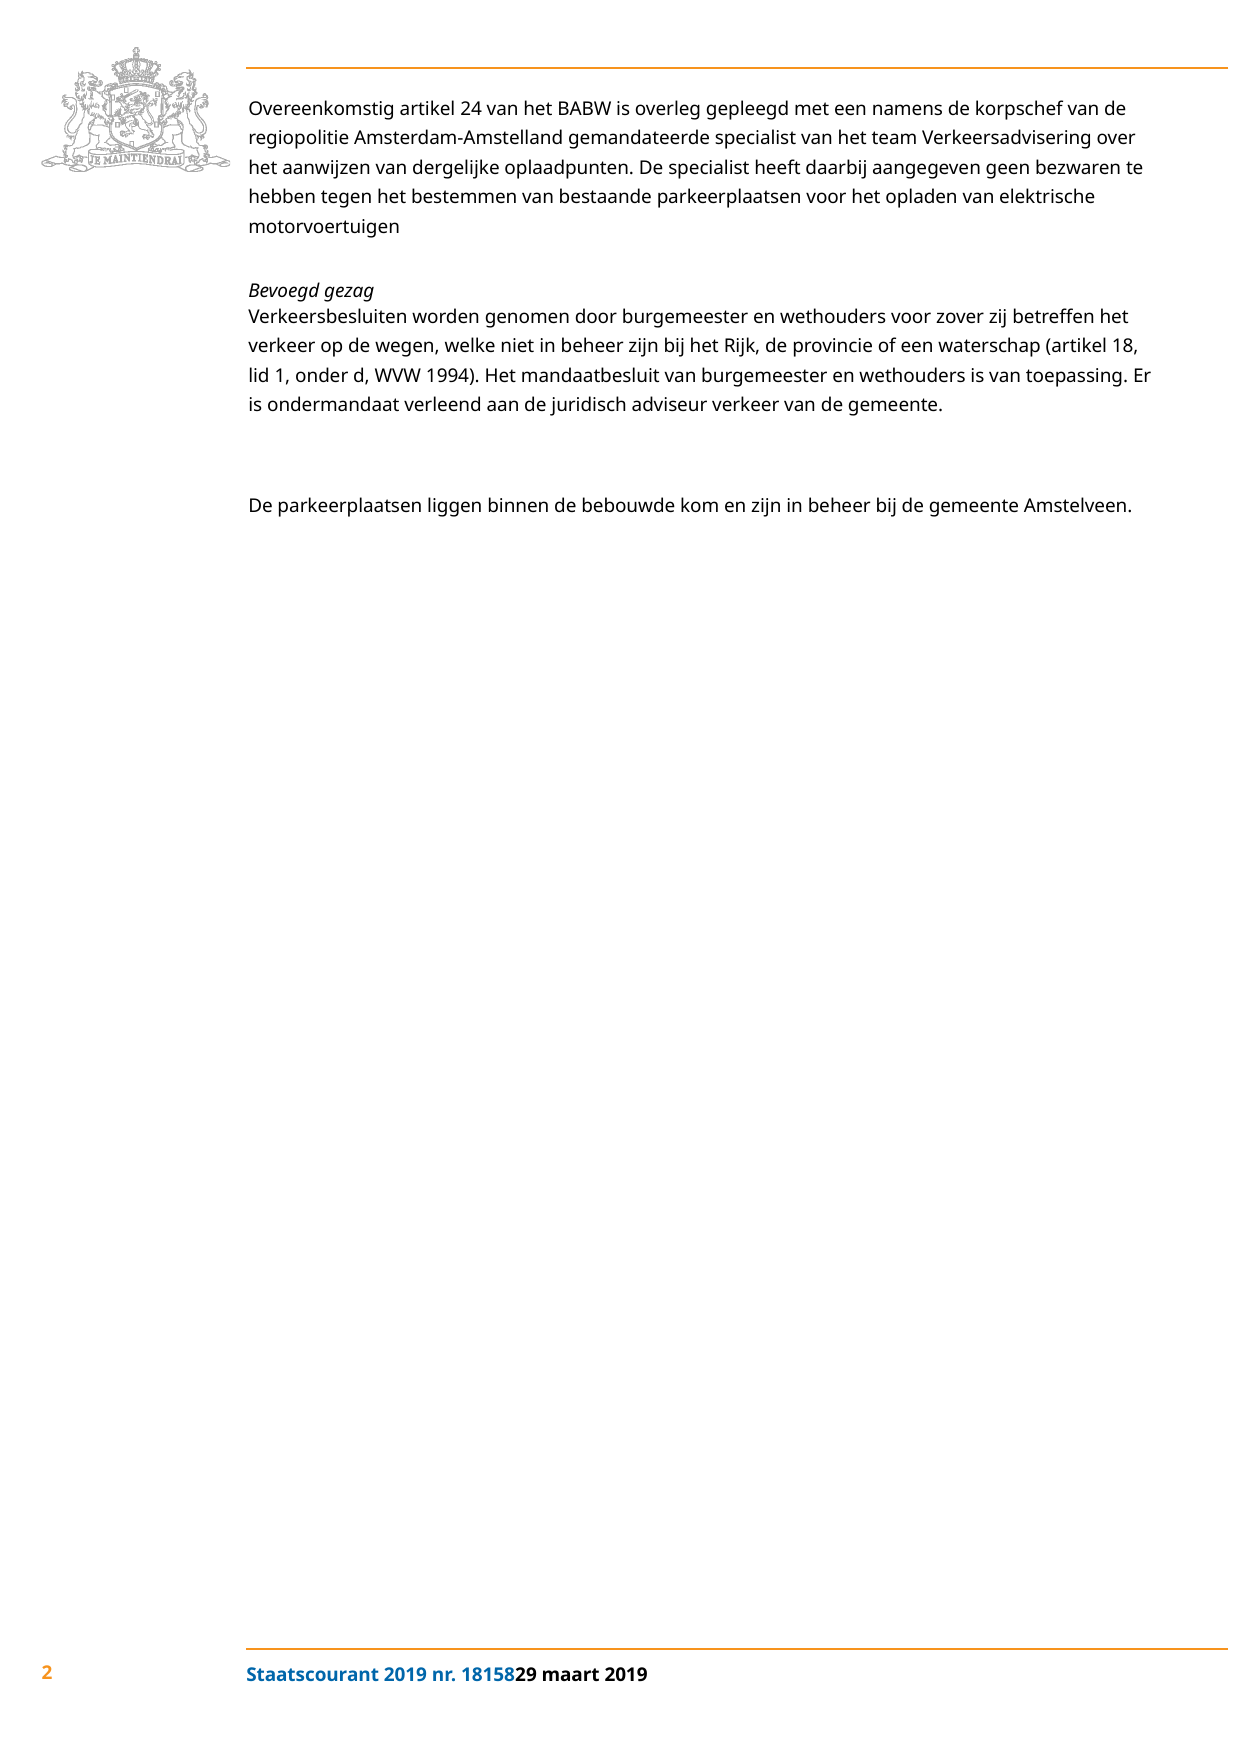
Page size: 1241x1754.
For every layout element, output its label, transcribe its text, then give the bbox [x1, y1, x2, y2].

text Overeenkomstig artikel 24 van het BABW is overleg gepleegd met een namens de korpschef van de regiopolitie Amsterdam-Amstelland gemandateerde specialist van het team Verkeersadvisering over het aanwijzen van dergelijke oplaadpunten. De specialist heeft daarbij aangegeven geen bezwaren te hebben tegen het bestemmen van bestaande parkeerplaatsen voor het opladen van elektrische motorvoertuigen [248, 95, 1152, 239]
text De parkeerplaatsen liggen binnen de bebouwde kom en zijn in beheer bij de gemeente Amstelveen. [248, 492, 1152, 518]
text Verkeersbesluiten worden genomen door burgemeester en wethouders voor zover zij betreffen het verkeer op de wegen, welke niet in beheer zijn bij het Rijk, de provincie of een waterschap (artikel 18, lid 1, onder d, WVW 1994). Het mandaatbesluit van burgemeester en wethouders is van toepassing. Er is ondermandaat verleend aan de juridisch adviseur verkeer van de gemeente. [248, 303, 1152, 417]
text Bevoegd gezag [248, 277, 1152, 303]
picture [41, 47, 231, 172]
